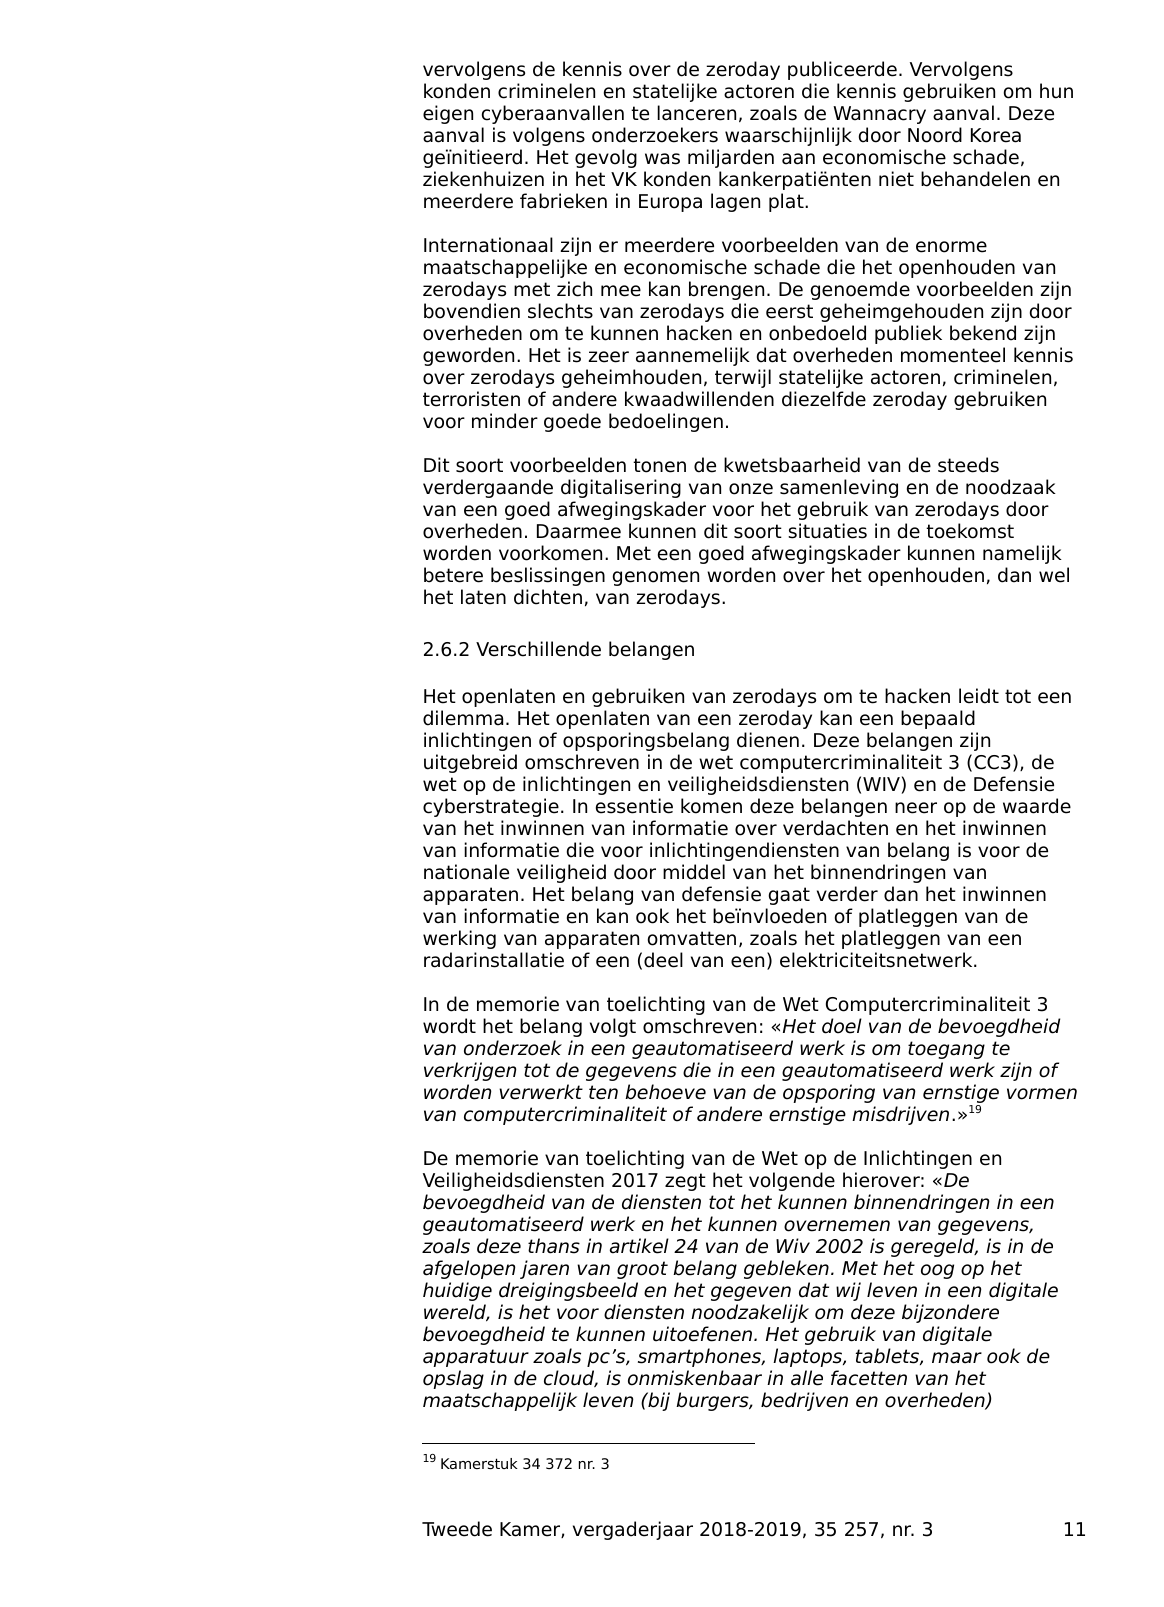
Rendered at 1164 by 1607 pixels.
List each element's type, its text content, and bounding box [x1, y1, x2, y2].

text Het openlaten en gebruiken van zerodays om te hacken leidt tot een dilemma. Het openlaten van een zeroday kan een bepaald inlichtingen of opsporingsbelang dienen. Deze belangen zijn uitgebreid omschreven in de wet computercriminaliteit 3 (CC3), de wet op de inlichtingen en veiligheidsdiensten (WIV) en de Defensie cyberstrategie. In essentie komen deze belangen neer op de waarde van het inwinnen van informatie over verdachten en het inwinnen van informatie die voor inlichtingendiensten van belang is voor de nationale veiligheid door middel van het binnendringen van apparaten. Het belang van defensie gaat verder dan het inwinnen van informatie en kan ook het beïnvloeden of platleggen van de werking van apparaten omvatten, zoals het platleggen van een radarinstallatie of een (deel van een) elektriciteitsnetwerk. [422, 686, 1087, 972]
text Internationaal zijn er meerdere voorbeelden van de enorme maatschappelijke en economische schade die het openhouden van zerodays met zich mee kan brengen. De genoemde voorbeelden zijn bovendien slechts van zerodays die eerst geheimgehouden zijn door overheden om te kunnen hacken en onbedoeld publiek bekend zijn geworden. Het is zeer aannemelijk dat overheden momenteel kennis over zerodays geheimhouden, terwijl statelijke actoren, criminelen, terroristen of andere kwaadwillenden diezelfde zeroday gebruiken voor minder goede bedoelingen. [422, 235, 1087, 433]
text De memorie van toelichting van de Wet op de Inlichtingen en Veiligheidsdiensten 2017 zegt het volgende hierover: «De bevoegdheid van de diensten tot het kunnen binnendringen in een geautomatiseerd werk en het kunnen overnemen van gegevens, zoals deze thans in artikel 24 van de Wiv 2002 is geregeld, is in de afgelopen jaren van groot belang gebleken. Met het oog op het huidige dreigingsbeeld en het gegeven dat wij leven in een digitale wereld, is het voor diensten noodzakelijk om deze bijzondere bevoegdheid te kunnen uitoefenen. Het gebruik van digitale apparatuur zoals pc’s, smartphones, laptops, tablets, maar ook de opslag in de cloud, is onmiskenbaar in alle facetten van het maatschappelijk leven (bij burgers, bedrijven en overheden) [422, 1148, 1087, 1412]
text In de memorie van toelichting van de Wet Computercriminaliteit 3 wordt het belang volgt omschreven: «Het doel van de bevoegdheid van onderzoek in een geautomatiseerd werk is om toegang te verkrijgen tot de gegevens die in een geautomatiseerd werk zijn of worden verwerkt ten behoeve van de opsporing van ernstige vormen van computercriminaliteit of andere ernstige misdrijven.» [422, 994, 1087, 1126]
subtitle 2.6.2 Verschillende belangen [422, 639, 1087, 661]
text Kamerstuk 34 372 nr. 3 [422, 1452, 1087, 1474]
text Dit soort voorbeelden tonen de kwetsbaarheid van de steeds verdergaande digitalisering van onze samenleving en de noodzaak van een goed afwegingskader voor het gebruik van zerodays door overheden. Daarmee kunnen dit soort situaties in de toekomst worden voorkomen. Met een goed afwegingskader kunnen namelijk betere beslissingen genomen worden over het openhouden, dan wel het laten dichten, van zerodays. [422, 455, 1087, 609]
text vervolgens de kennis over de zeroday publiceerde. Vervolgens konden criminelen en statelijke actoren die kennis gebruiken om hun eigen cyberaanvallen te lanceren, zoals de Wannacry aanval. Deze aanval is volgens onderzoekers waarschijnlijk door Noord Korea geïnitieerd. Het gevolg was miljarden aan economische schade, ziekenhuizen in het VK konden kankerpatiënten niet behandelen en meerdere fabrieken in Europa lagen plat. [422, 59, 1087, 213]
